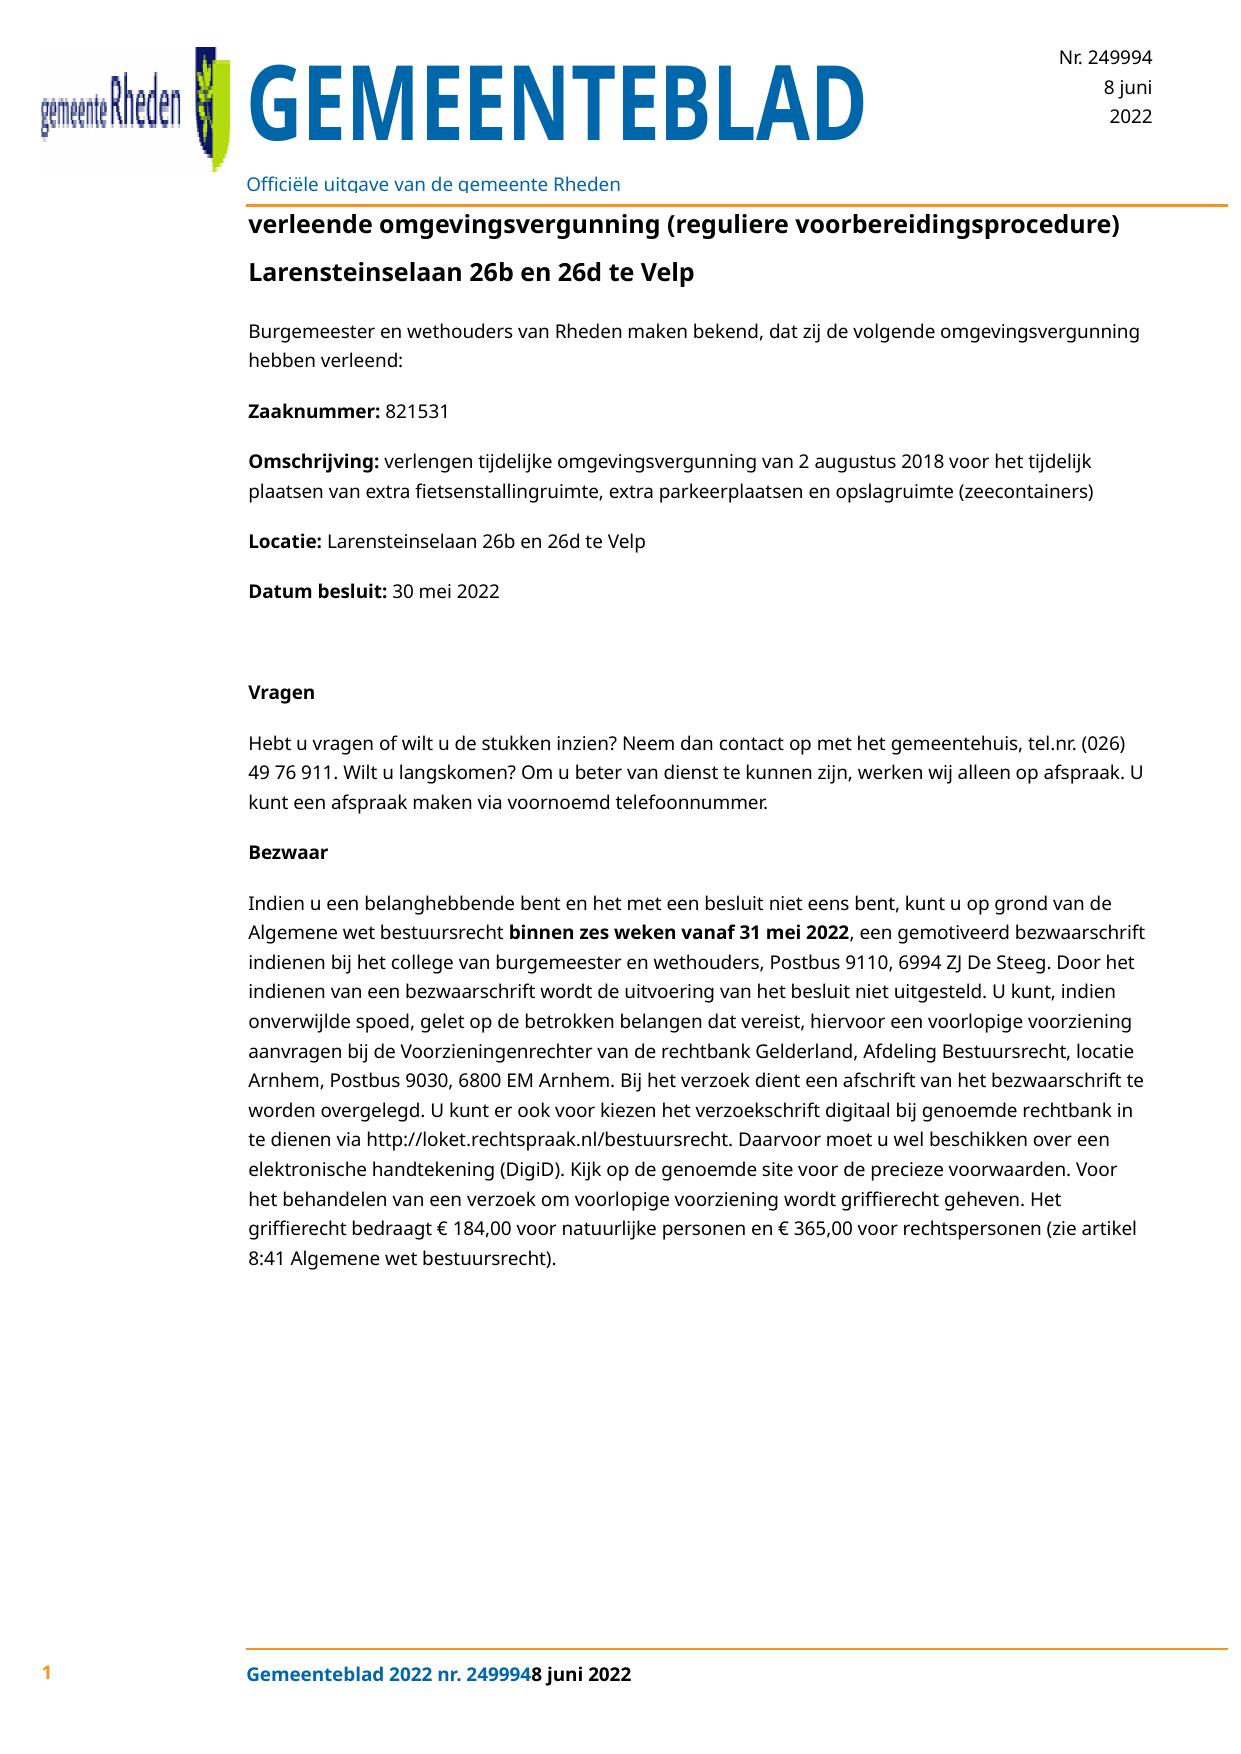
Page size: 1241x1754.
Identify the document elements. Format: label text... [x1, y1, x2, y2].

text Omschrijving: verlengen tijdelijke omgevingsvergunning van 2 augustus 2018 voor het tijdelijk plaatsen van extra fietsenstallingruimte, extra parkeerplaatsen en opslagruimte (zeecontainers) [248, 448, 1152, 504]
text Bezwaar [248, 839, 1152, 865]
picture [41, 47, 231, 172]
text Vragen [248, 679, 1152, 705]
text Zaaknummer: 821531 [248, 398, 1152, 424]
text verleende omgevingsvergunning (reguliere voorbereidingsprocedure) Larensteinselaan 26b en 26d te Velp [248, 207, 1152, 288]
text Locatie: Larensteinselaan 26b en 26d te Velp [248, 528, 1152, 554]
text Burgemeester en wethouders van Rheden maken bekend, dat zij de volgende omgevingsvergunning hebben verleend: [248, 318, 1152, 373]
text Indien u een belanghebbende bent en het met een besluit niet eens bent, kunt u op grond van de Algemene wet bestuursrecht binnen zes weken vanaf 31 mei 2022, een gemotiveerd bezwaarschrift indienen bij het college van burgemeester en wethouders, Postbus 9110, 6994 ZJ De Steeg. Door het indienen van een bezwaarschrift wordt de uitvoering van het besluit niet uitgesteld. U kunt, indien onverwijlde spoed, gelet op de betrokken belangen dat vereist, hiervoor een voorlopige voorziening aanvragen bij de Voorzieningenrechter van de rechtbank Gelderland, Afdeling Bestuursrecht, locatie Arnhem, Postbus 9030, 6800 EM Arnhem. Bij het verzoek dient een afschrift van het bezwaarschrift te worden overgelegd. U kunt er ook voor kiezen het verzoekschrift digitaal bij genoemde rechtbank in te dienen via http://loket.rechtspraak.nl/bestuursrecht. Daarvoor moet u wel beschikken over een elektronische handtekening (DigiD). Kijk op de genoemde site voor de precieze voorwaarden. Voor het behandelen van een verzoek om voorlopige voorziening wordt griffierecht geheven. Het griffierecht bedraagt € 184,00 voor natuurlijke personen en € 365,00 voor rechtspersonen (zie artikel 8:41 Algemene wet bestuursrecht). [248, 890, 1152, 1271]
text Datum besluit: 30 mei 2022 [248, 579, 1152, 604]
text Hebt u vragen of wilt u de stukken inzien? Neem dan contact op met het gemeentehuis, tel.nr. (026) 49 76 911. Wilt u langskomen? Om u beter van dienst te kunnen zijn, werken wij alleen op afspraak. U kunt een afspraak maken via voornoemd telefoonnummer. [248, 730, 1152, 815]
